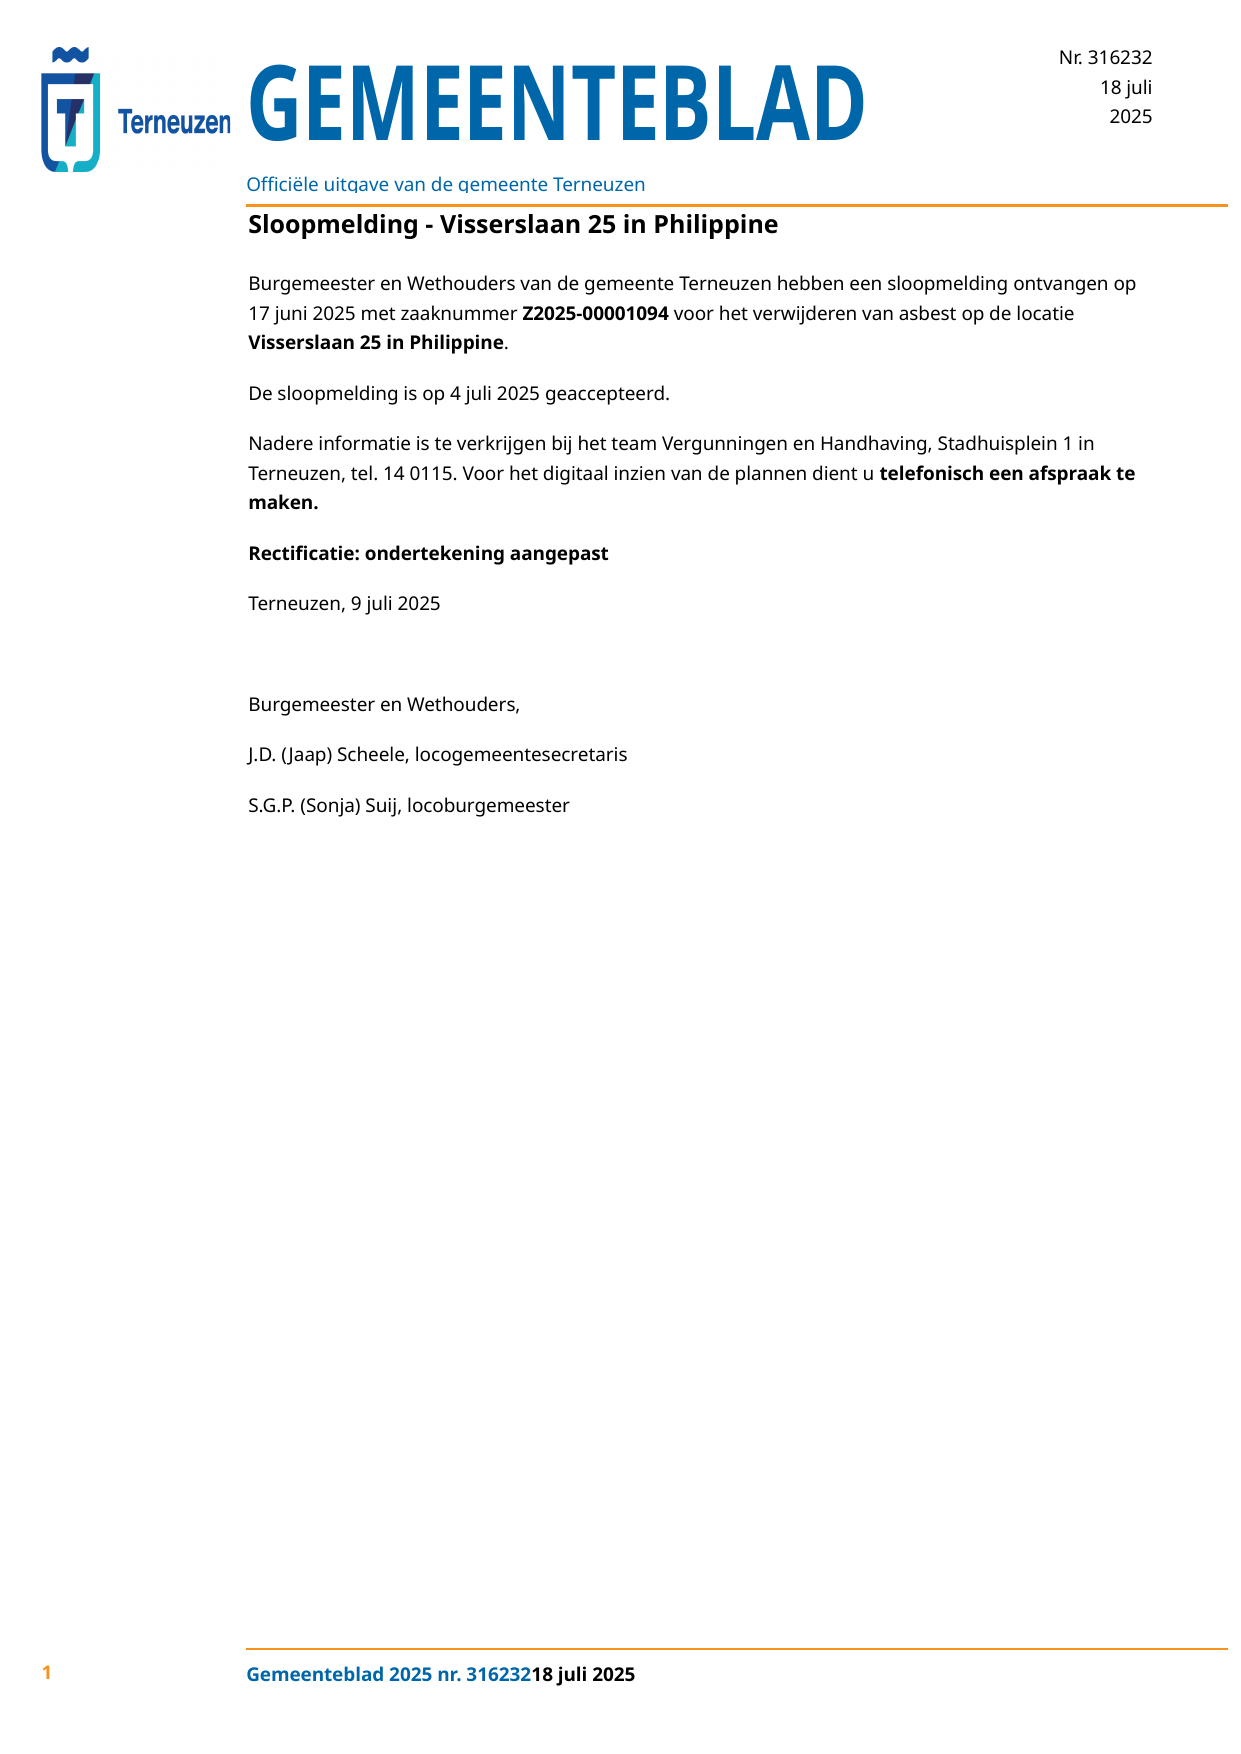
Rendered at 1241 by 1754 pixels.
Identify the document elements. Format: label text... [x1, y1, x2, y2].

text J.D. (Jaap) Scheele, locogemeentesecretaris [248, 742, 1152, 767]
text Burgemeester en Wethouders van de gemeente Terneuzen hebben een sloopmelding ontvangen op 17 juni 2025 met zaaknummer Z2025-00001094 voor het verwijderen van asbest op de locatie Visserslaan 25 in Philippine. [248, 270, 1152, 355]
text Rectificatie: ondertekening aangepast [248, 540, 1152, 566]
text Sloopmelding - Visserslaan 25 in Philippine [248, 207, 1152, 241]
text S.G.P. (Sonja) Suij, locoburgemeester [248, 792, 1152, 818]
text Terneuzen, 9 juli 2025 [248, 590, 1152, 616]
text De sloopmelding is op 4 juli 2025 geaccepteerd. [248, 380, 1152, 406]
text Burgemeester en Wethouders, [248, 691, 1152, 717]
text Nadere informatie is te verkrijgen bij het team Vergunningen en Handhaving, Stadhuisplein 1 in Terneuzen, tel. 14 0115. Voor het digitaal inzien van de plannen dient u telefonisch een afspraak te maken. [248, 430, 1152, 515]
picture [41, 47, 231, 172]
